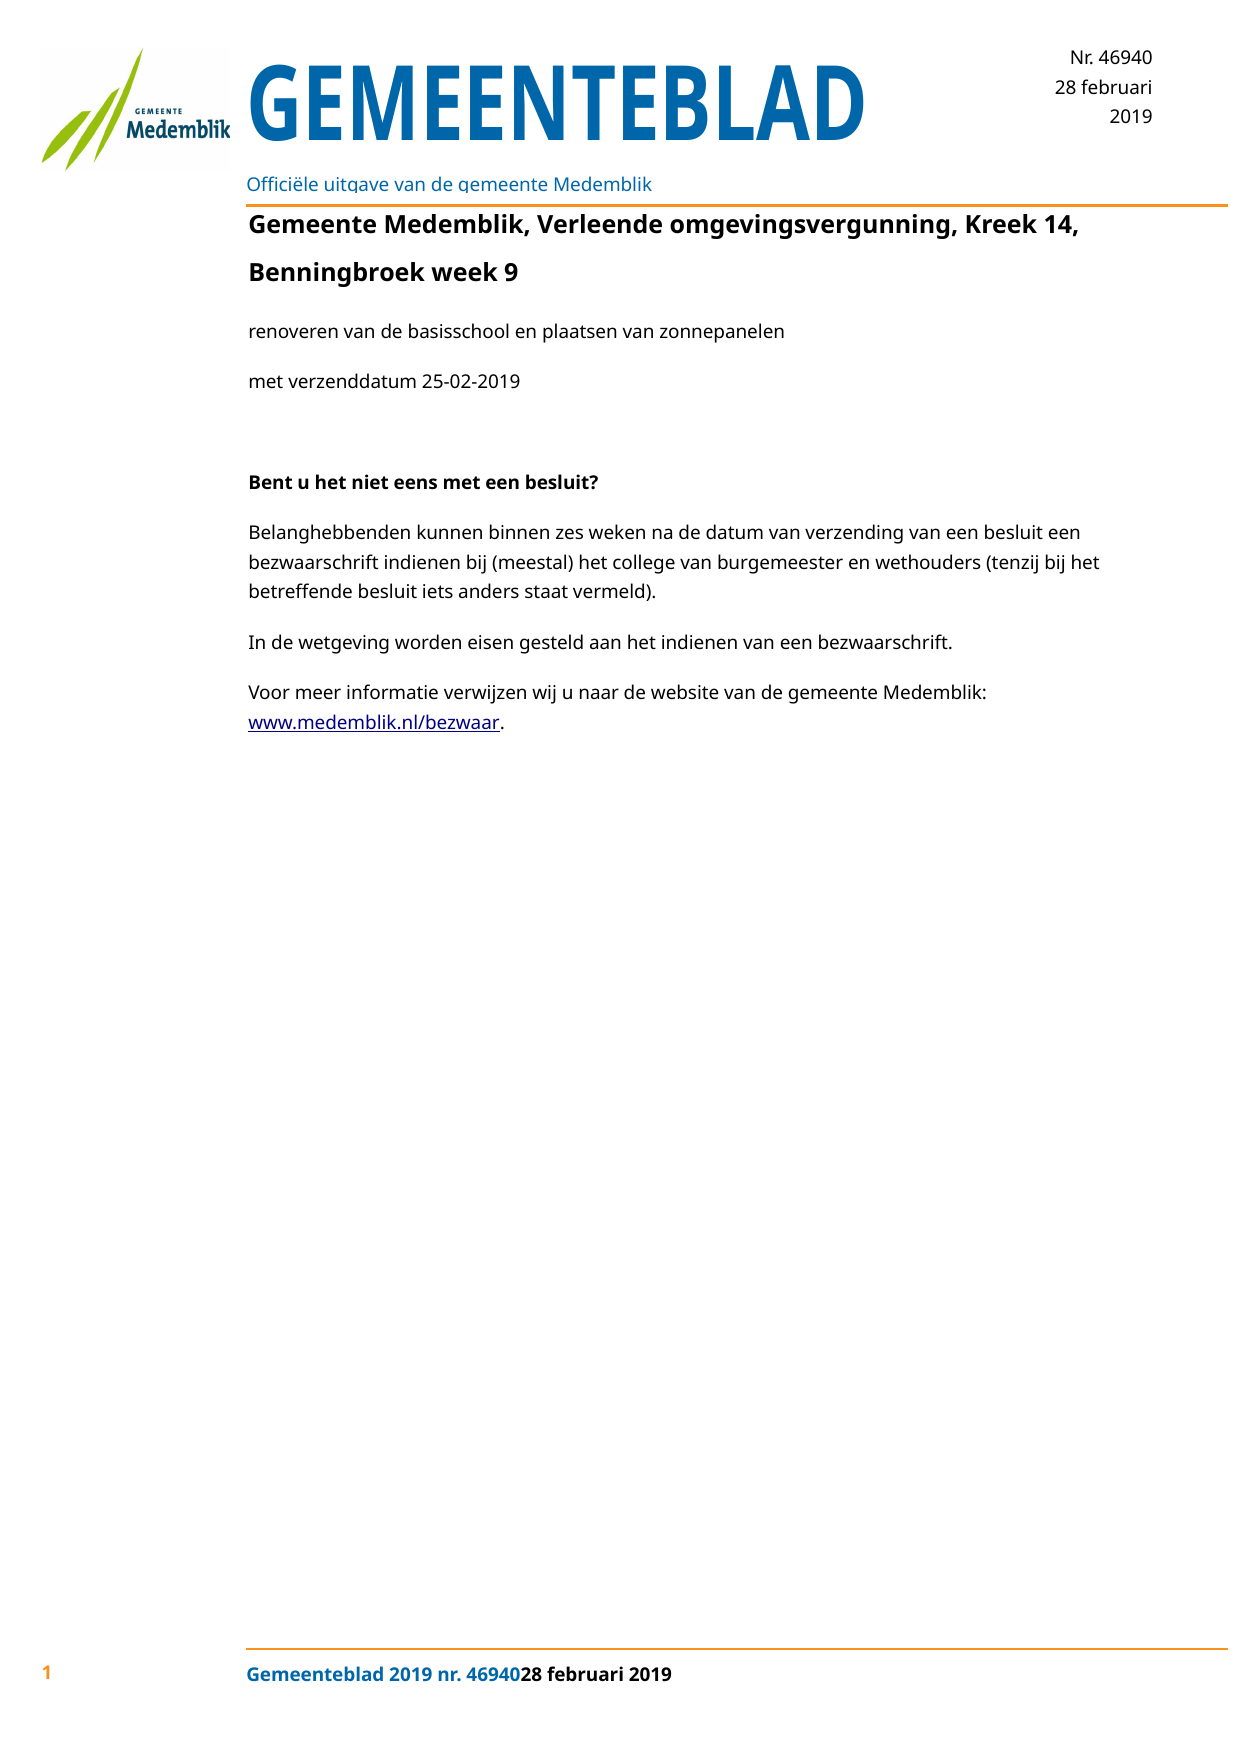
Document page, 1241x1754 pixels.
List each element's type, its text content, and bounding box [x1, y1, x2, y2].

text Bent u het niet eens met een besluit? [248, 469, 1152, 495]
text Gemeente Medemblik, Verleende omgevingsvergunning, Kreek 14, Benningbroek week 9 [248, 207, 1152, 288]
text Belanghebbenden kunnen binnen zes weken na de datum van verzending van een besluit een bezwaarschrift indienen bij (meestal) het college van burgemeester en wethouders (tenzij bij het betreffende besluit iets anders staat vermeld). [248, 519, 1152, 604]
text renoveren van de basisschool en plaatsen van zonnepanelen [248, 318, 1152, 344]
text In de wetgeving worden eisen gesteld aan het indienen van een bezwaarschrift. [248, 629, 1152, 655]
picture [41, 47, 231, 172]
text Voor meer informatie verwijzen wij u naar de website van de gemeente Medemblik: www.medemblik.nl/bezwaar. [248, 679, 1152, 735]
text met verzenddatum 25-02-2019 [248, 368, 1152, 394]
